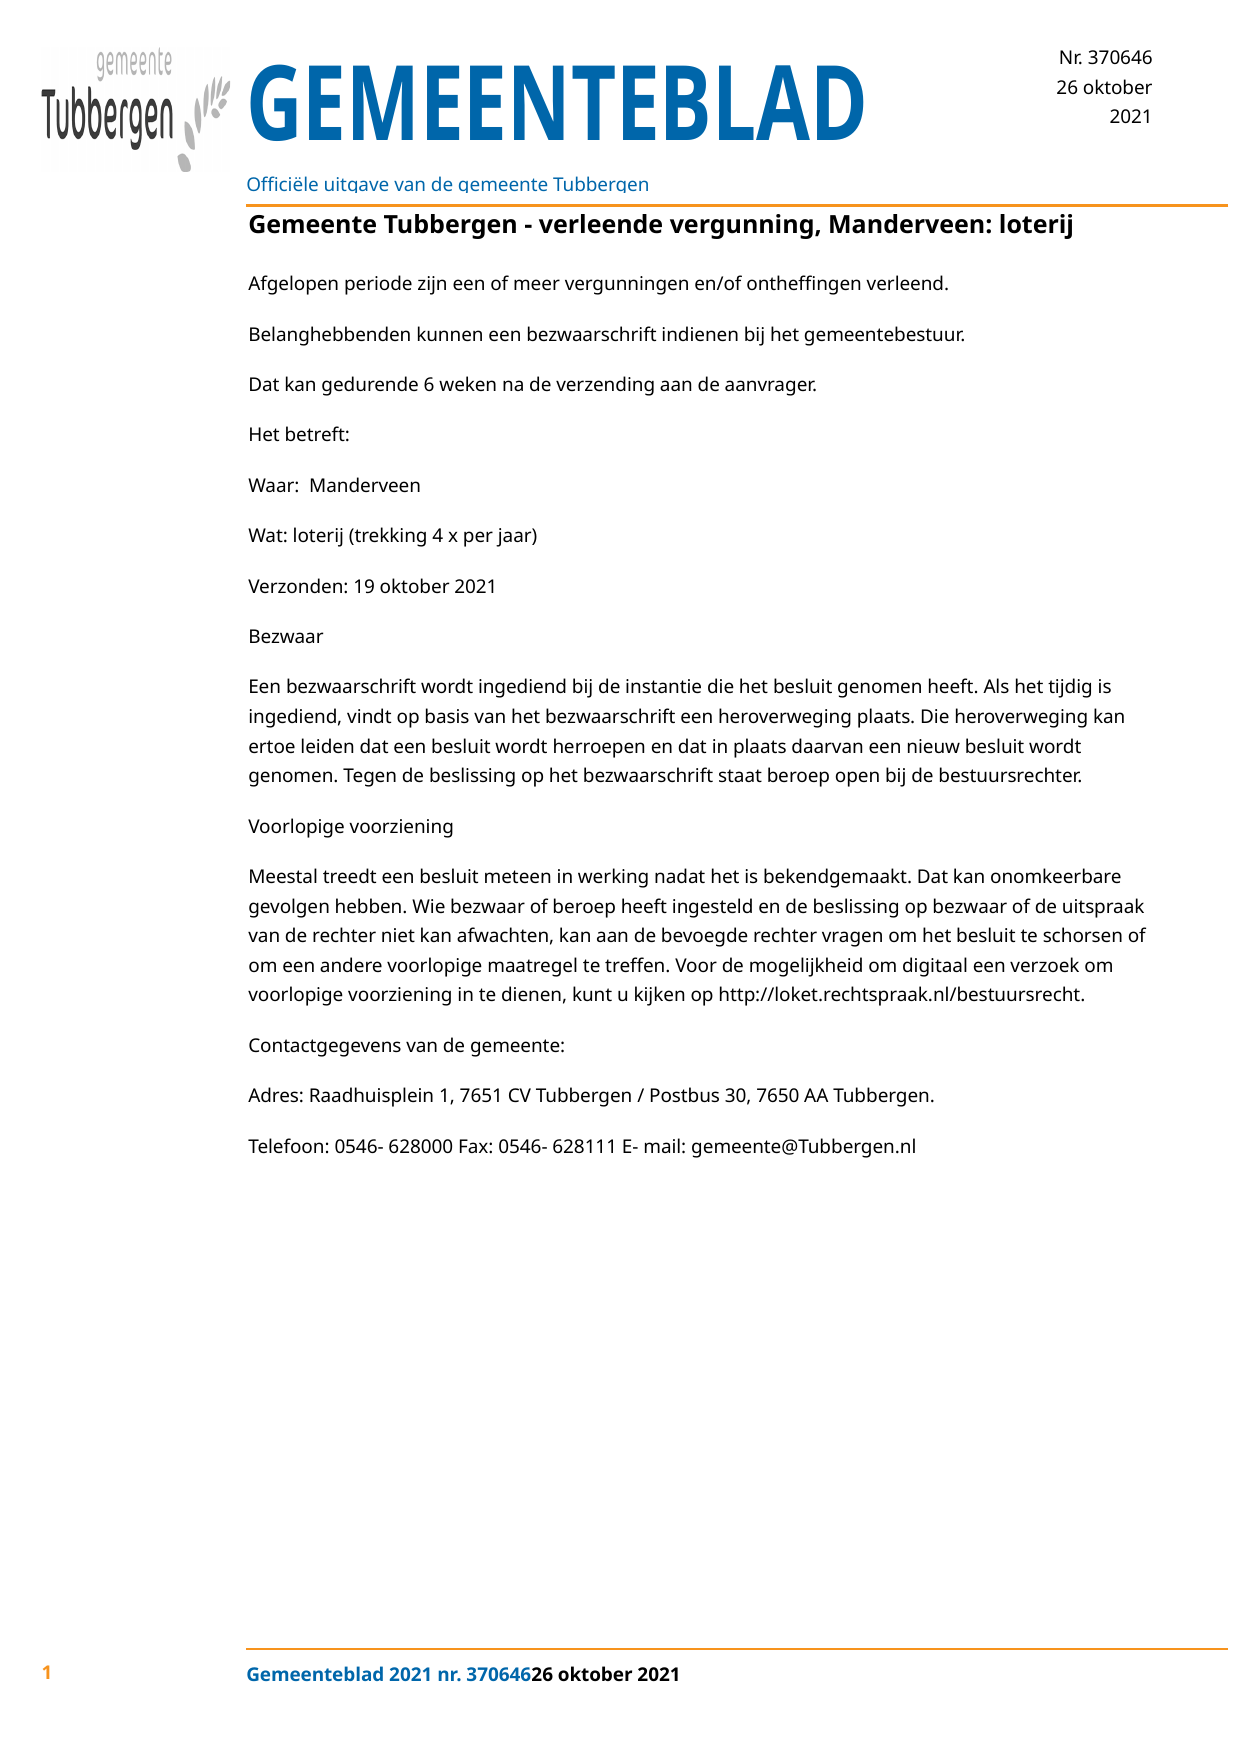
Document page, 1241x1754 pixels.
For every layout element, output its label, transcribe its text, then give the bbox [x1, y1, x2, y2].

text Telefoon: 0546- 628000 Fax: 0546- 628111 E- mail: gemeente@Tubbergen.nl [248, 1133, 1152, 1158]
text Wat: loterij (trekking 4 x per jaar) [248, 522, 1152, 548]
text Afgelopen periode zijn een of meer vergunningen en/of ontheffingen verleend. [248, 270, 1152, 296]
picture [41, 47, 231, 172]
text Waar: Manderveen [248, 472, 1152, 498]
text Adres: Raadhuisplein 1, 7651 CV Tubbergen / Postbus 30, 7650 AA Tubbergen. [248, 1082, 1152, 1108]
text Bezwaar [248, 623, 1152, 649]
text Voorlopige voorziening [248, 813, 1152, 838]
text Dat kan gedurende 6 weken na de verzending aan de aanvrager. [248, 371, 1152, 397]
text Gemeente Tubbergen - verleende vergunning, Manderveen: loterij [248, 207, 1152, 241]
text Het betreft: [248, 422, 1152, 447]
text Verzonden: 19 oktober 2021 [248, 573, 1152, 598]
text Belanghebbenden kunnen een bezwaarschrift indienen bij het gemeentebestuur. [248, 321, 1152, 346]
text Contactgegevens van de gemeente: [248, 1032, 1152, 1058]
text Een bezwaarschrift wordt ingediend bij de instantie die het besluit genomen heeft. Als het tijdig is ingediend, vindt op basis van het bezwaarschrift een heroverweging plaats. Die heroverweging kan ertoe leiden dat een besluit wordt herroepen en dat in plaats daarvan een nieuw besluit wordt genomen. Tegen de beslissing op het bezwaarschrift staat beroep open bij de bestuursrechter. [248, 674, 1152, 788]
text Meestal treedt een besluit meteen in werking nadat het is bekendgemaakt. Dat kan onomkeerbare gevolgen hebben. Wie bezwaar of beroep heeft ingesteld en de beslissing op bezwaar of de uitspraak van de rechter niet kan afwachten, kan aan de bevoegde rechter vragen om het besluit te schorsen of om een andere voorlopige maatregel te treffen. Voor de mogelijkheid om digitaal een verzoek om voorlopige voorziening in te dienen, kunt u kijken op http://loket.rechtspraak.nl/bestuursrecht. [248, 863, 1152, 1007]
